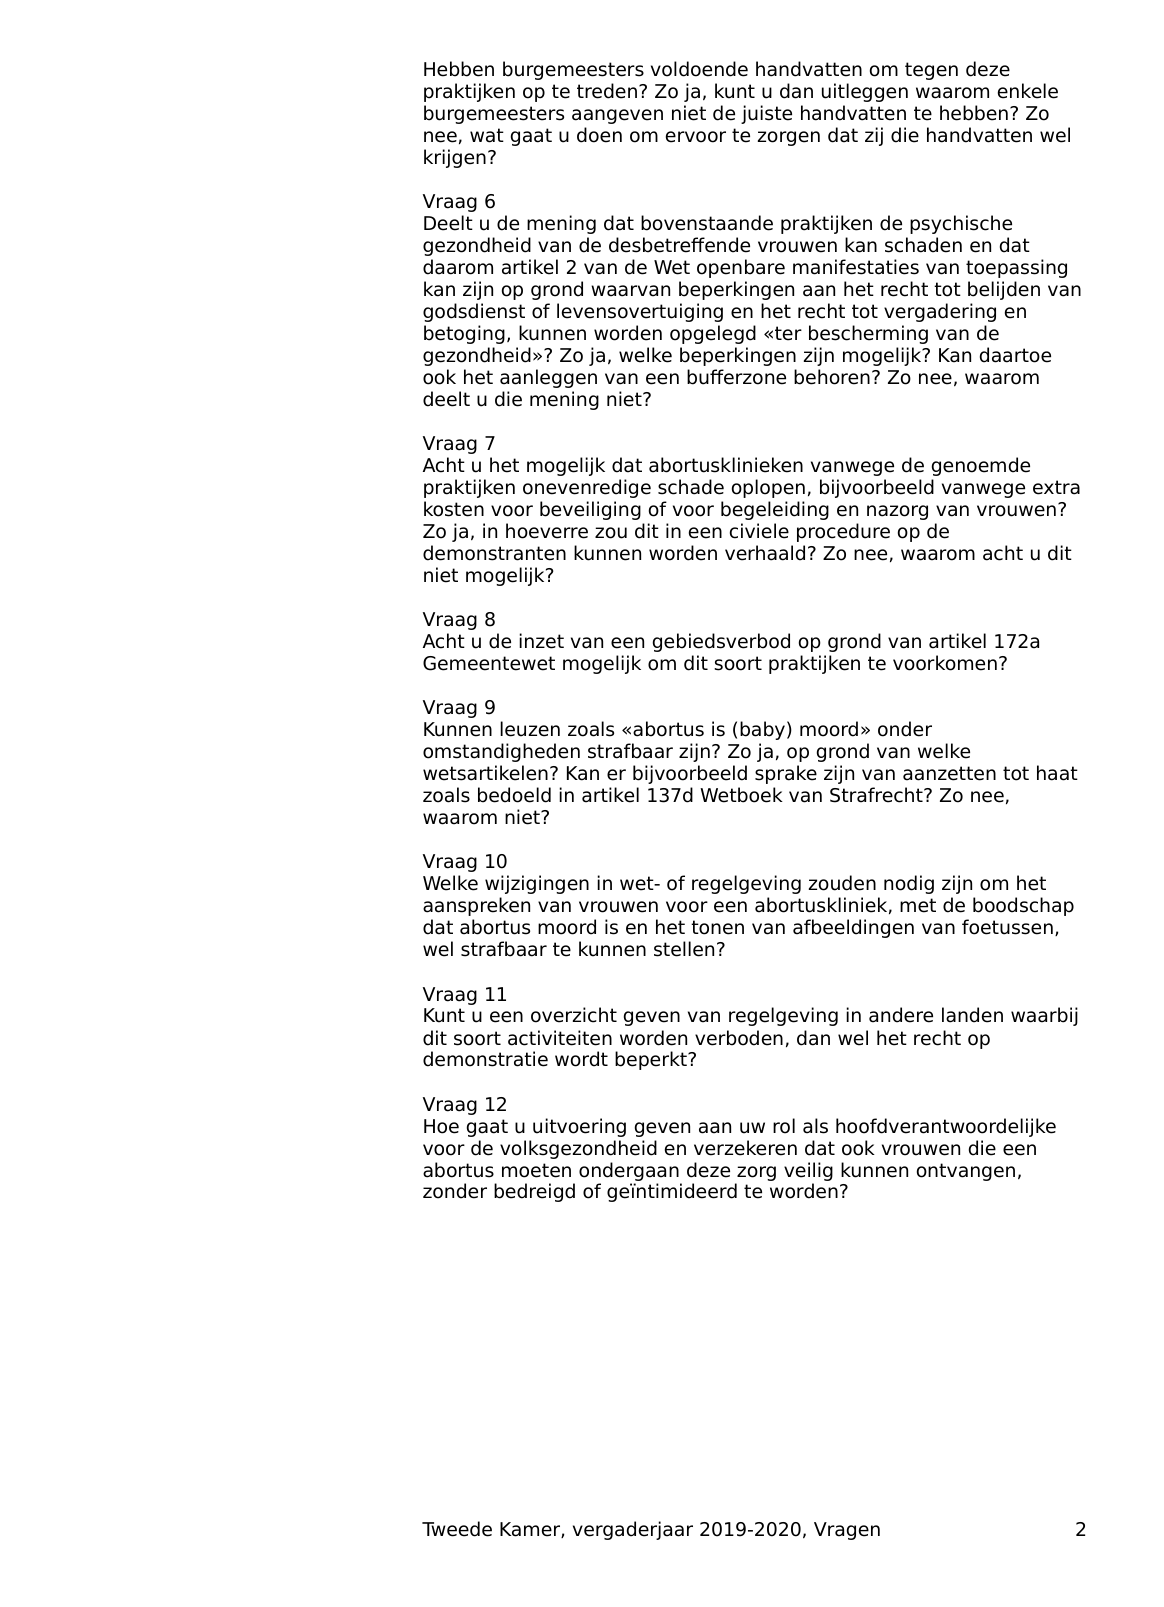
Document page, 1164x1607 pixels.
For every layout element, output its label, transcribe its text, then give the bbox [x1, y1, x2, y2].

text Vraag 9 [422, 697, 1087, 719]
text Deelt u de mening dat bovenstaande praktijken de psychische gezondheid van de desbetreffende vrouwen kan schaden en dat daarom artikel 2 van de Wet openbare manifestaties van toepassing kan zijn op grond waarvan beperkingen aan het recht tot belijden van godsdienst of levensovertuiging en het recht tot vergadering en betoging, kunnen worden opgelegd «ter bescherming van de gezondheid»? Zo ja, welke beperkingen zijn mogelijk? Kan daartoe ook het aanleggen van een bufferzone behoren? Zo nee, waarom deelt u die mening niet? [422, 213, 1087, 411]
text Vraag 6 [422, 191, 1087, 213]
text Vraag 7 [422, 433, 1087, 455]
text Acht u het mogelijk dat abortusklinieken vanwege de genoemde praktijken onevenredige schade oplopen, bijvoorbeeld vanwege extra kosten voor beveiliging of voor begeleiding en nazorg van vrouwen? Zo ja, in hoeverre zou dit in een civiele procedure op de demonstranten kunnen worden verhaald? Zo nee, waarom acht u dit niet mogelijk? [422, 455, 1087, 587]
text Vraag 12 [422, 1093, 1087, 1116]
text Vraag 10 [422, 851, 1087, 873]
text Acht u de inzet van een gebiedsverbod op grond van artikel 172a Gemeentewet mogelijk om dit soort praktijken te voorkomen? [422, 631, 1087, 675]
text Hebben burgemeesters voldoende handvatten om tegen deze praktijken op te treden? Zo ja, kunt u dan uitleggen waarom enkele burgemeesters aangeven niet de juiste handvatten te hebben? Zo nee, wat gaat u doen om ervoor te zorgen dat zij die handvatten wel krijgen? [422, 59, 1087, 169]
text Kunt u een overzicht geven van regelgeving in andere landen waarbij dit soort activiteiten worden verboden, dan wel het recht op demonstratie wordt beperkt? [422, 1005, 1087, 1071]
text Hoe gaat u uitvoering geven aan uw rol als hoofdverantwoordelijke voor de volksgezondheid en verzekeren dat ook vrouwen die een abortus moeten ondergaan deze zorg veilig kunnen ontvangen, zonder bedreigd of geïntimideerd te worden? [422, 1116, 1087, 1203]
text Vraag 11 [422, 983, 1087, 1005]
text Vraag 8 [422, 609, 1087, 631]
text Welke wijzigingen in wet- of regelgeving zouden nodig zijn om het aanspreken van vrouwen voor een abortuskliniek, met de boodschap dat abortus moord is en het tonen van afbeeldingen van foetussen, wel strafbaar te kunnen stellen? [422, 873, 1087, 961]
text Kunnen leuzen zoals «abortus is (baby) moord» onder omstandigheden strafbaar zijn? Zo ja, op grond van welke wetsartikelen? Kan er bijvoorbeeld sprake zijn van aanzetten tot haat zoals bedoeld in artikel 137d Wetboek van Strafrecht? Zo nee, waarom niet? [422, 719, 1087, 829]
